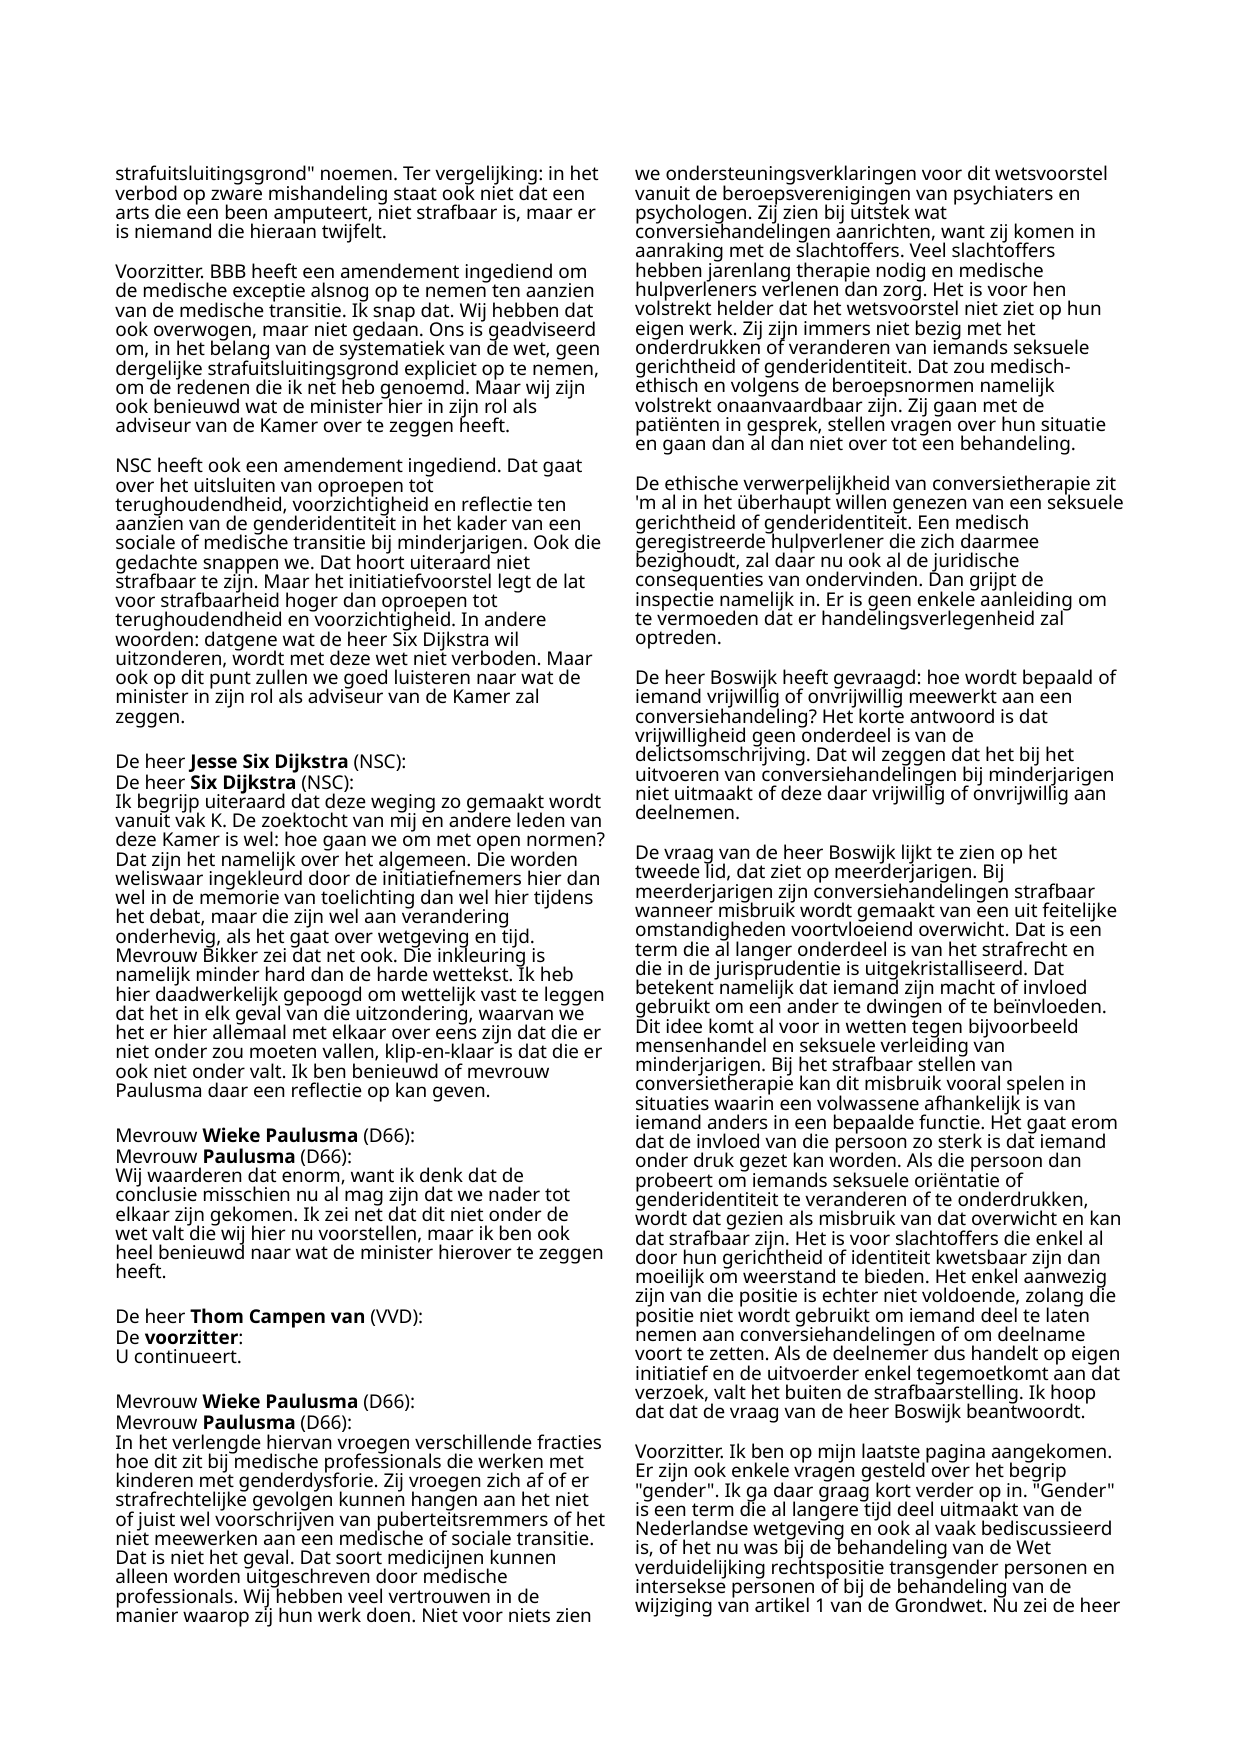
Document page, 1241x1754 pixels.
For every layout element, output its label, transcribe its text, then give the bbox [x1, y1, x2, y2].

text Mevrouw Paulusma (D66): [115, 1148, 605, 1167]
text De heer Thom Campen van (VVD): [115, 1303, 605, 1329]
text De ethische verwerpelijkheid van conversietherapie zit 'm al in het überhaupt willen genezen van een seksuele gerichtheid of genderidentiteit. Een medisch geregistreerde hulpverlener die zich daarmee bezighoudt, zal daar nu ook al de juridische consequenties van ondervinden. Dan grijpt de inspectie namelijk in. Er is geen enkele aanleiding om te vermoeden dat er handelingsverlegenheid zal optreden. [635, 475, 1125, 648]
text De heer Six Dijkstra (NSC): [115, 774, 605, 793]
text De vraag van de heer Boswijk lijkt te zien op het tweede lid, dat ziet op meerderjarigen. Bij meerderjarigen zijn conversiehandelingen strafbaar wanneer misbruik wordt gemaakt van een uit feitelijke omstandigheden voortvloeiend overwicht. Dat is een term die al langer onderdeel is van het strafrecht en die in de jurisprudentie is uitgekristalliseerd. Dat betekent namelijk dat iemand zijn macht of invloed gebruikt om een ander te dwingen of te beïnvloeden. Dit idee komt al voor in wetten tegen bijvoorbeeld mensenhandel en seksuele verleiding van minderjarigen. Bij het strafbaar stellen van conversietherapie kan dit misbruik vooral spelen in situaties waarin een volwassene afhankelijk is van iemand anders in een bepaalde functie. Het gaat erom dat de invloed van die persoon zo sterk is dat iemand onder druk gezet kan worden. Als die persoon dan probeert om iemands seksuele oriëntatie of genderidentiteit te veranderen of te onderdrukken, wordt dat gezien als misbruik van dat overwicht en kan dat strafbaar zijn. Het is voor slachtoffers die enkel al door hun gerichtheid of identiteit kwetsbaar zijn dan moeilijk om weerstand te bieden. Het enkel aanwezig zijn van die positie is echter niet voldoende, zolang die positie niet wordt gebruikt om iemand deel te laten nemen aan conversiehandelingen of om deelname voort te zetten. Als de deelnemer dus handelt op eigen initiatief en de uitvoerder enkel tegemoetkomt aan dat verzoek, valt het buiten de strafbaarstelling. Ik hoop dat dat de vraag van de heer Boswijk beantwoordt. [635, 844, 1125, 1422]
text strafuitsluitingsgrond" noemen. Ter vergelijking: in het verbod op zware mishandeling staat ook niet dat een arts die een been amputeert, niet strafbaar is, maar er is niemand die hieraan twijfelt. [115, 165, 605, 242]
text De heer Jesse Six Dijkstra (NSC): [115, 748, 605, 774]
text Voorzitter. BBB heeft een amendement ingediend om de medische exceptie alsnog op te nemen ten aanzien van de medische transitie. Ik snap dat. Wij hebben dat ook overwogen, maar niet gedaan. Ons is geadviseerd om, in het belang van de systematiek van de wet, geen dergelijke strafuitsluitingsgrond expliciet op te nemen, om de redenen die ik net heb genoemd. Maar wij zijn ook benieuwd wat de minister hier in zijn rol als adviseur van de Kamer over te zeggen heeft. [115, 263, 605, 437]
text NSC heeft ook een amendement ingediend. Dat gaat over het uitsluiten van oproepen tot terughoudendheid, voorzichtigheid en reflectie ten aanzien van de genderidentiteit in het kader van een sociale of medische transitie bij minderjarigen. Ook die gedachte snappen we. Dat hoort uiteraard niet strafbaar te zijn. Maar het initiatiefvoorstel legt de lat voor strafbaarheid hoger dan oproepen tot terughoudendheid en voorzichtigheid. In andere woorden: datgene wat de heer Six Dijkstra wil uitzonderen, wordt met deze wet niet verboden. Maar ook op dit punt zullen we goed luisteren naar wat de minister in zijn rol als adviseur van de Kamer zal zeggen. [115, 457, 605, 727]
text Ik begrijp uiteraard dat deze weging zo gemaakt wordt vanuit vak K. De zoektocht van mij en andere leden van deze Kamer is wel: hoe gaan we om met open normen? Dat zijn het namelijk over het algemeen. Die worden weliswaar ingekleurd door de initiatiefnemers hier dan wel in de memorie van toelichting dan wel hier tijdens het debat, maar die zijn wel aan verandering onderhevig, als het gaat over wetgeving en tijd. Mevrouw Bikker zei dat net ook. Die inkleuring is namelijk minder hard dan de harde wettekst. Ik heb hier daadwerkelijk gepoogd om wettelijk vast te leggen dat het in elk geval van die uitzondering, waarvan we het er hier allemaal met elkaar over eens zijn dat die er niet onder zou moeten vallen, klip-en-klaar is dat die er ook niet onder valt. Ik ben benieuwd of mevrouw Paulusma daar een reflectie op kan geven. [115, 793, 605, 1101]
text De heer Boswijk heeft gevraagd: hoe wordt bepaald of iemand vrijwillig of onvrijwillig meewerkt aan een conversiehandeling? Het korte antwoord is dat vrijwilligheid geen onderdeel is van de delictsomschrijving. Dat wil zeggen dat het bij het uitvoeren van conversiehandelingen bij minderjarigen niet uitmaakt of deze daar vrijwillig of onvrijwillig aan deelnemen. [635, 669, 1125, 823]
text In het verlengde hiervan vroegen verschillende fracties hoe dit zit bij medische professionals die werken met kinderen met genderdysforie. Zij vroegen zich af of er strafrechtelijke gevolgen kunnen hangen aan het niet of juist wel voorschrijven van puberteitsremmers of het niet meewerken aan een medische of sociale transitie. Dat is niet het geval. Dat soort medicijnen kunnen alleen worden uitgeschreven door medische professionals. Wij hebben veel vertrouwen in de manier waarop zij hun werk doen. Niet voor niets zien [115, 1434, 605, 1626]
text De voorzitter: [115, 1329, 605, 1348]
text Mevrouw Paulusma (D66): [115, 1414, 605, 1434]
text Mevrouw Wieke Paulusma (D66): [115, 1389, 605, 1414]
text Mevrouw Wieke Paulusma (D66): [115, 1122, 605, 1148]
text we ondersteuningsverklaringen voor dit wetsvoorstel vanuit de beroepsverenigingen van psychiaters en psychologen. Zij zien bij uitstek wat conversiehandelingen aanrichten, want zij komen in aanraking met de slachtoffers. Veel slachtoffers hebben jarenlang therapie nodig en medische hulpverleners verlenen dan zorg. Het is voor hen volstrekt helder dat het wetsvoorstel niet ziet op hun eigen werk. Zij zijn immers niet bezig met het onderdrukken of veranderen van iemands seksuele gerichtheid of genderidentiteit. Dat zou medisch-ethisch en volgens de beroepsnormen namelijk volstrekt onaanvaardbaar zijn. Zij gaan met de patiënten in gesprek, stellen vragen over hun situatie en gaan dan al dan niet over tot een behandeling. [635, 165, 1125, 454]
text Voorzitter. Ik ben op mijn laatste pagina aangekomen. Er zijn ook enkele vragen gesteld over het begrip "gender". Ik ga daar graag kort verder op in. "Gender" is een term die al langere tijd deel uitmaakt van de Nederlandse wetgeving en ook al vaak bediscussieerd is, of het nu was bij de behandeling van de Wet verduidelijking rechtspositie transgender personen en intersekse personen of bij de behandeling van de wijziging van artikel 1 van de Grondwet. Nu zei de heer [635, 1443, 1125, 1616]
text U continueert. [115, 1348, 605, 1368]
text Wij waarderen dat enorm, want ik denk dat de conclusie misschien nu al mag zijn dat we nader tot elkaar zijn gekomen. Ik zei net dat dit niet onder de wet valt die wij hier nu voorstellen, maar ik ben ook heel benieuwd naar wat de minister hierover te zeggen heeft. [115, 1167, 605, 1283]
